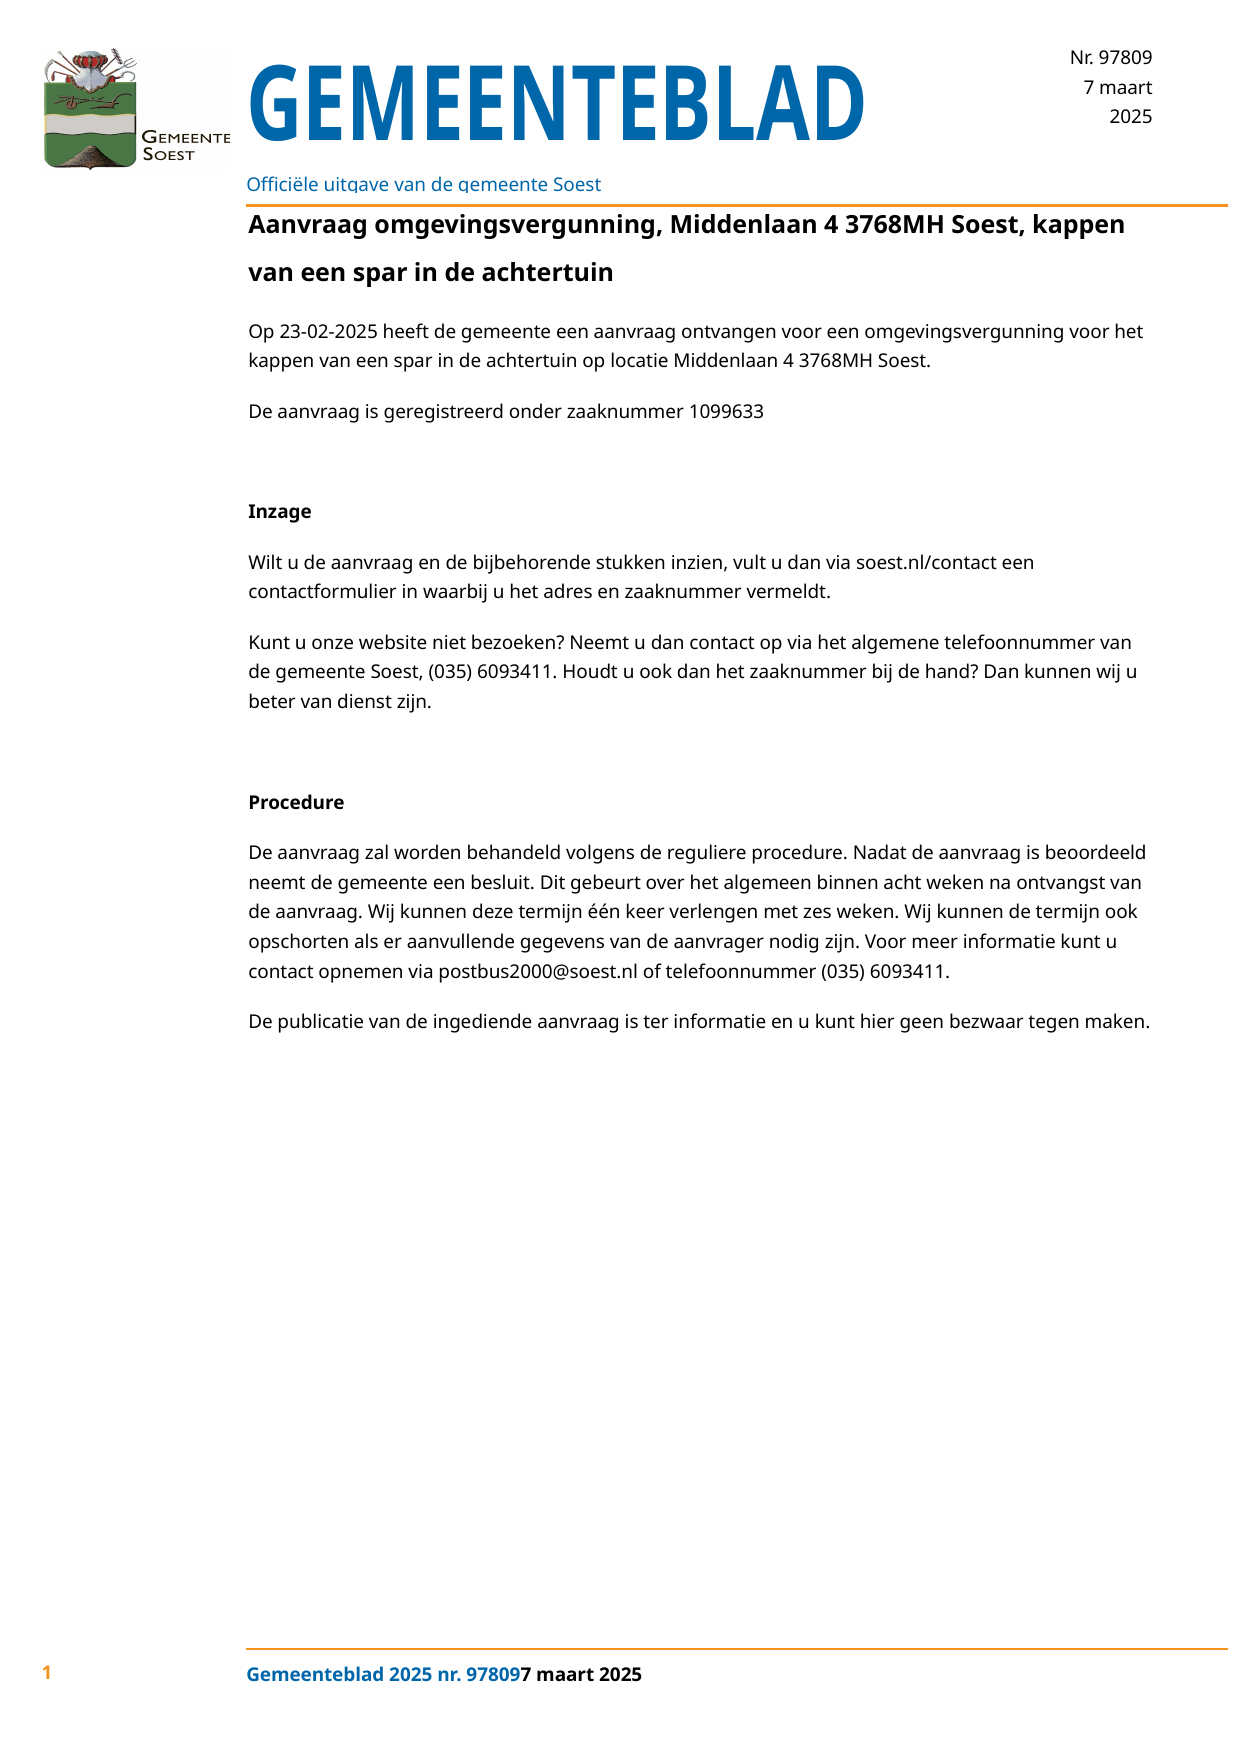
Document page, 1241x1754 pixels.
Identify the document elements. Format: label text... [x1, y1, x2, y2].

picture [41, 47, 231, 172]
text De aanvraag is geregistreerd onder zaaknummer 1099633 [248, 398, 1152, 424]
text Aanvraag omgevingsvergunning, Middenlaan 4 3768MH Soest, kappen van een spar in de achtertuin [248, 207, 1152, 288]
text Op 23-02-2025 heeft de gemeente een aanvraag ontvangen voor een omgevingsvergunning voor het kappen van een spar in de achtertuin op locatie Middenlaan 4 3768MH Soest. [248, 318, 1152, 373]
text De aanvraag zal worden behandeld volgens de reguliere procedure. Nadat de aanvraag is beoordeeld neemt de gemeente een besluit. Dit gebeurt over het algemeen binnen acht weken na ontvangst van de aanvraag. Wij kunnen deze termijn één keer verlengen met zes weken. Wij kunnen de termijn ook opschorten als er aanvullende gegevens van de aanvrager nodig zijn. Voor meer informatie kunt u contact opnemen via postbus2000@soest.nl of telefoonnummer (035) 6093411. [248, 839, 1152, 984]
text Inzage [248, 499, 1152, 524]
text Kunt u onze website niet bezoeken? Neemt u dan contact op via het algemene telefoonnummer van de gemeente Soest, (035) 6093411. Houdt u ook dan het zaaknummer bij de hand? Dan kunnen wij u beter van dienst zijn. [248, 629, 1152, 714]
text Procedure [248, 789, 1152, 815]
text Wilt u de aanvraag en de bijbehorende stukken inzien, vult u dan via soest.nl/contact een contactformulier in waarbij u het adres en zaaknummer vermeldt. [248, 549, 1152, 604]
text De publicatie van de ingediende aanvraag is ter informatie en u kunt hier geen bezwaar tegen maken. [248, 1008, 1152, 1034]
